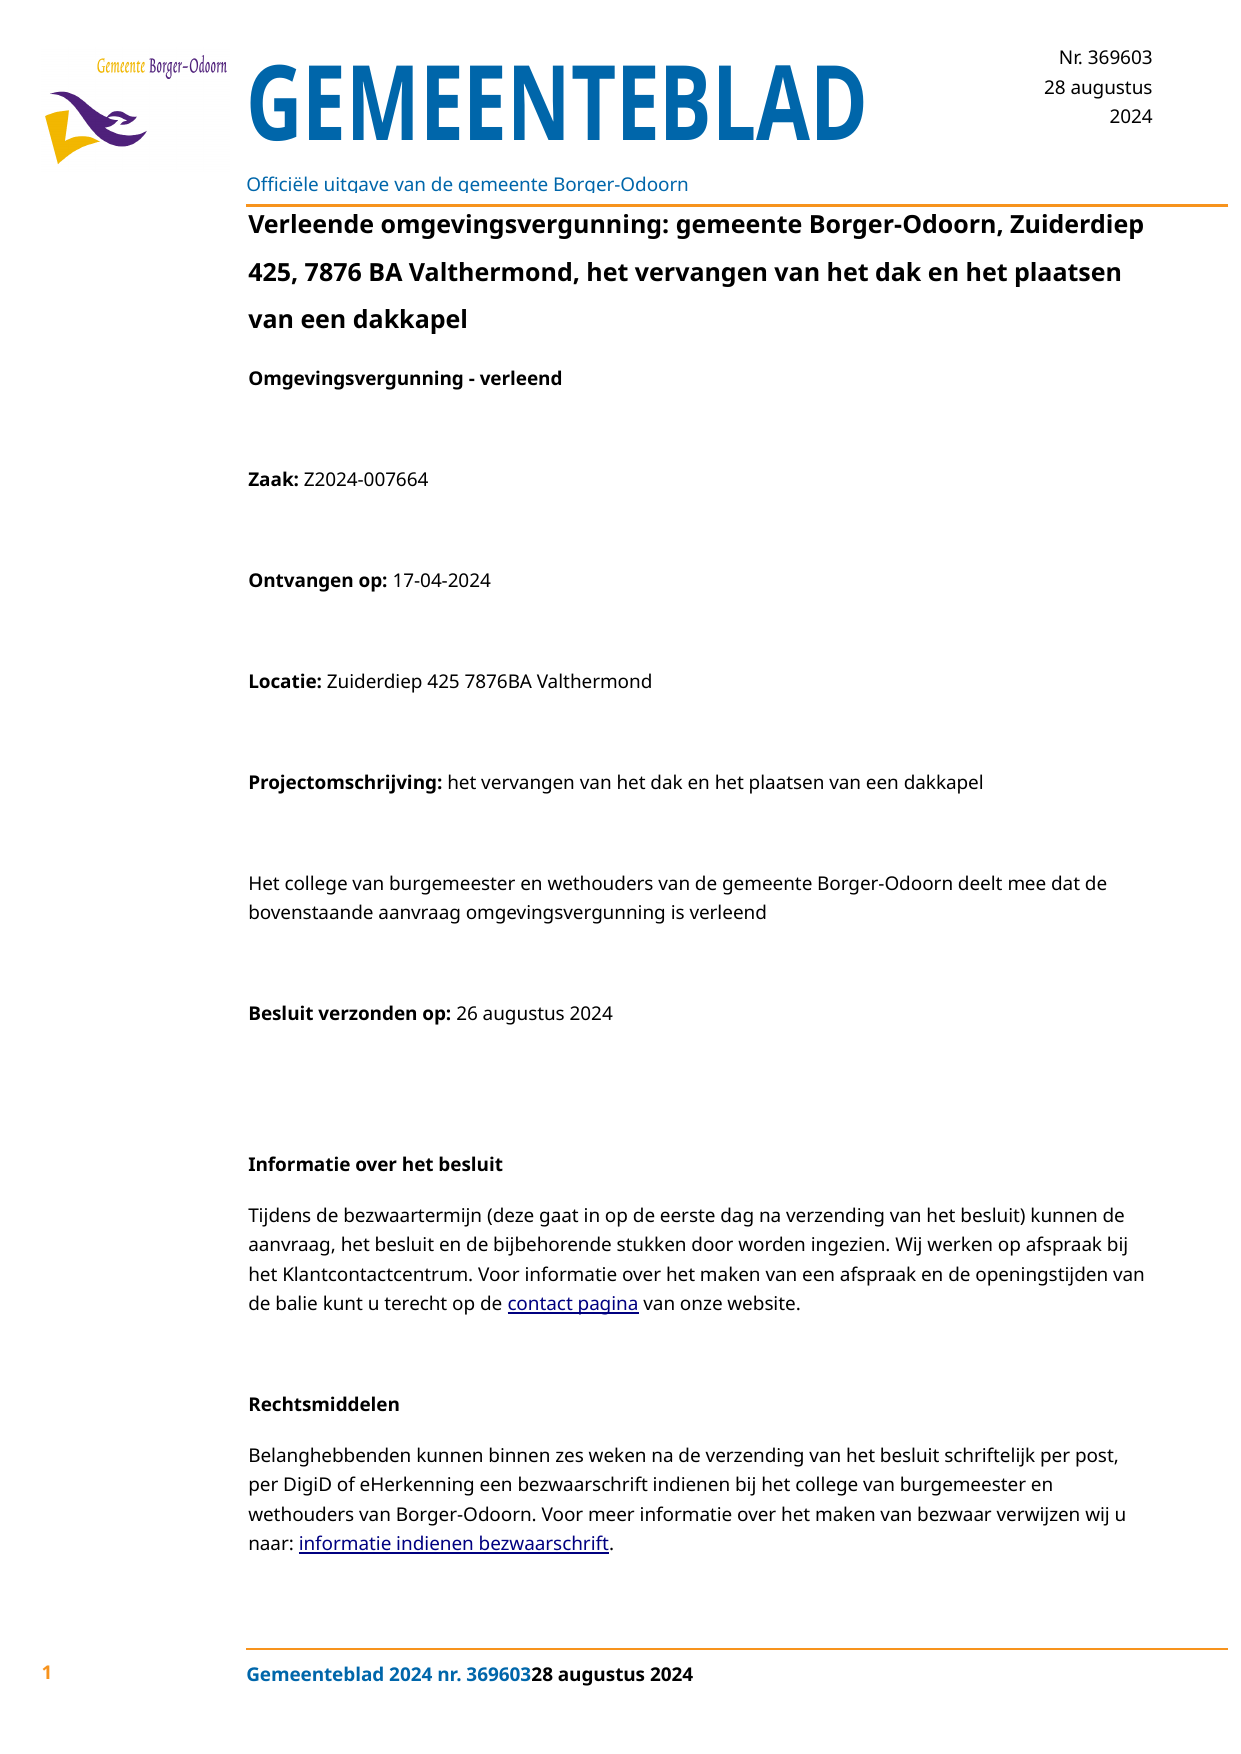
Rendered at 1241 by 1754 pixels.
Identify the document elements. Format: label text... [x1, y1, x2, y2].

text Belanghebbenden kunnen binnen zes weken na de verzending van het besluit schriftelijk per post, per DigiD of eHerkenning een bezwaarschrift indienen bij het college van burgemeester en wethouders van Borger-Odoorn. Voor meer informatie over het maken van bezwaar verwijzen wij u naar: informatie indienen bezwaarschrift. [248, 1442, 1152, 1556]
text Locatie: Zuiderdiep 425 7876BA Valthermond [248, 668, 1152, 694]
text Informatie over het besluit [248, 1151, 1152, 1177]
text Verleende omgevingsvergunning: gemeente Borger-Odoorn, Zuiderdiep 425, 7876 BA Valthermond, het vervangen van het dak en het plaatsen van een dakkapel [248, 207, 1152, 336]
text Zaak: Z2024-007664 [248, 466, 1152, 492]
picture [41, 47, 231, 172]
text Het college van burgemeester en wethouders van de gemeente Borger-Odoorn deelt mee dat de bovenstaande aanvraag omgevingsvergunning is verleend [248, 870, 1152, 925]
text Omgevingsvergunning - verleend [248, 366, 1152, 391]
text Ontvangen op: 17-04-2024 [248, 567, 1152, 593]
text Rechtsmiddelen [248, 1391, 1152, 1417]
text Besluit verzonden op: 26 augustus 2024 [248, 1000, 1152, 1026]
text Tijdens de bezwaartermijn (deze gaat in op de eerste dag na verzending van het besluit) kunnen de aanvraag, het besluit en de bijbehorende stukken door worden ingezien. Wij werken op afspraak bij het Klantcontactcentrum. Voor informatie over het maken van een afspraak en de openingstijden van de balie kunt u terecht op de contact pagina van onze website. [248, 1202, 1152, 1316]
text Projectomschrijving: het vervangen van het dak en het plaatsen van een dakkapel [248, 769, 1152, 794]
